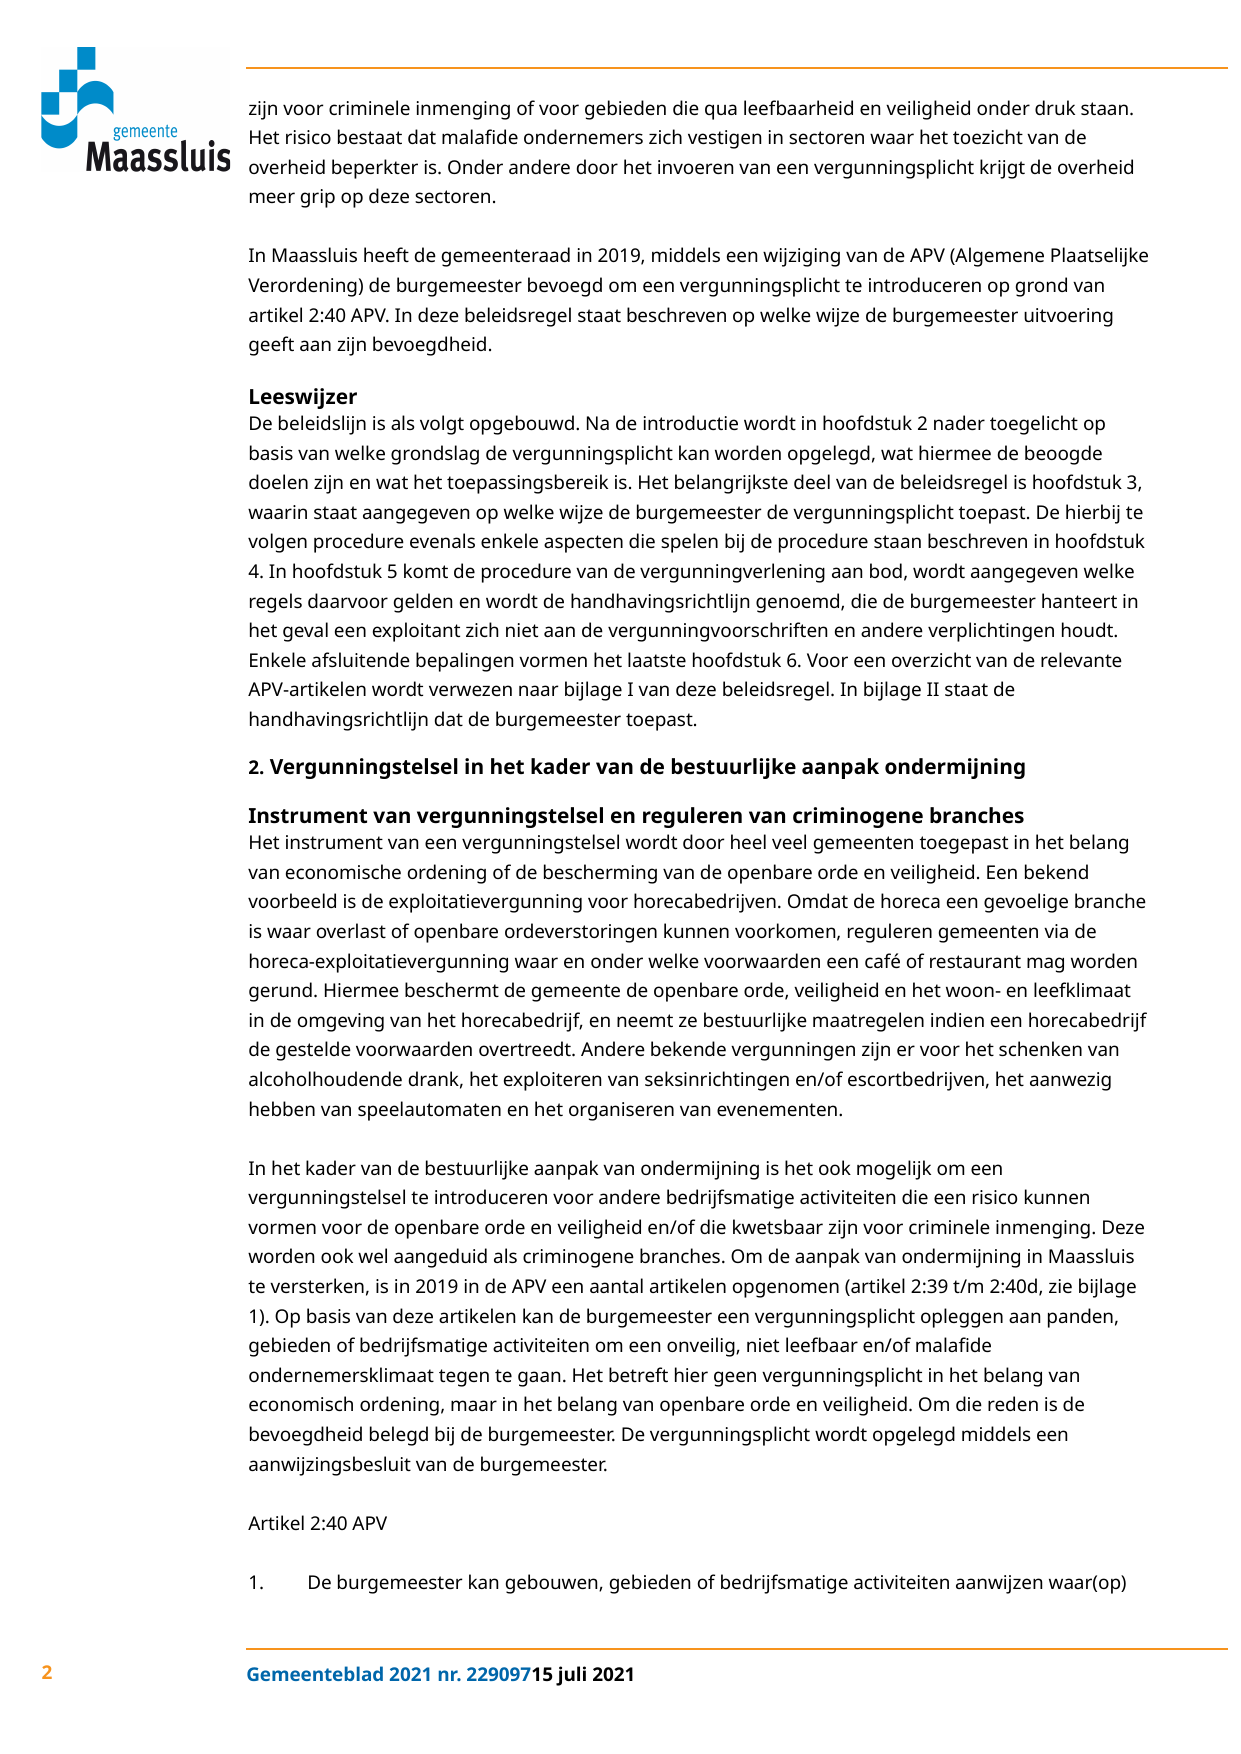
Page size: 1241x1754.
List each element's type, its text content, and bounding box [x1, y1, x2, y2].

text zijn voor criminele inmenging of voor gebieden die qua leefbaarheid en veiligheid onder druk staan. Het risico bestaat dat malafide ondernemers zich vestigen in sectoren waar het toezicht van de overheid beperkter is. Onder andere door het invoeren van een vergunningsplicht krijgt de overheid meer grip op deze sectoren. [248, 95, 1152, 209]
picture [41, 47, 77, 92]
text In het kader van de bestuurlijke aanpak van ondermijning is het ook mogelijk om een vergunningstelsel te introduceren voor andere bedrijfsmatige activiteiten die een risico kunnen vormen voor de openbare orde en veiligheid en/of die kwetsbaar zijn voor criminele inmenging. Deze worden ook wel aangeduid als criminogene branches. Om de aanpak van ondermijning in Maassluis te versterken, is in 2019 in de APV een aantal artikelen opgenomen (artikel 2:39 t/m 2:40d, zie bijlage 1). Op basis van deze artikelen kan de burgemeester een vergunningsplicht opleggen aan panden, gebieden of bedrijfsmatige activiteiten om een onveilig, niet leefbaar en/of malafide ondernemersklimaat tegen te gaan. Het betreft hier geen vergunningsplicht in het belang van economisch ordening, maar in het belang van openbare orde en veiligheid. Om die reden is de bevoegdheid belegd bij de burgemeester. De vergunningsplicht wordt opgelegd middels een aanwijzingsbesluit van de burgemeester. [248, 1155, 1152, 1476]
picture [41, 47, 231, 172]
text De beleidslijn is als volgt opgebouwd. Na de introductie wordt in hoofdstuk 2 nader toegelicht op basis van welke grondslag de vergunningsplicht kan worden opgelegd, wat hiermee de beoogde doelen zijn en wat het toepassingsbereik is. Het belangrijkste deel van de beleidsregel is hoofdstuk 3, waarin staat aangegeven op welke wijze de burgemeester de vergunningsplicht toepast. De hierbij te volgen procedure evenals enkele aspecten die spelen bij de procedure staan beschreven in hoofdstuk 4. In hoofdstuk 5 komt de procedure van de vergunningverlening aan bod, wordt aangegeven welke regels daarvoor gelden en wordt de handhavingsrichtlijn genoemd, die de burgemeester hanteert in het geval een exploitant zich niet aan de vergunningvoorschriften en andere verplichtingen houdt. Enkele afsluitende bepalingen vormen het laatste hoofdstuk 6. Voor een overzicht van de relevante APV-artikelen wordt verwezen naar bijlage I van deze beleidsregel. In bijlage II staat de handhavingsrichtlijn dat de burgemeester toepast. [248, 410, 1152, 732]
table_header Artikel 2:40 APV De burgemeester kan gebouwen, gebieden of bedrijfsmatige activiteiten aanwijzen waar(op) [248, 1510, 1152, 1595]
text Leeswijzer [248, 382, 1152, 410]
text 2. Vergunningstelsel in het kader van de bestuurlijke aanpak ondermijning [248, 752, 1152, 780]
text Het instrument van een vergunningstelsel wordt door heel veel gemeenten toegepast in het belang van economische ordening of de bescherming van de openbare orde en veiligheid. Een bekend voorbeeld is de exploitatievergunning voor horecabedrijven. Omdat de horeca een gevoelige branche is waar overlast of openbare ordeverstoringen kunnen voorkomen, reguleren gemeenten via de horeca-exploitatievergunning waar en onder welke voorwaarden een café of restaurant mag worden gerund. Hiermee beschermt de gemeente de openbare orde, veiligheid en het woon- en leefklimaat in de omgeving van het horecabedrijf, en neemt ze bestuurlijke maatregelen indien een horecabedrijf de gestelde voorwaarden overtreedt. Andere bekende vergunningen zijn er voor het schenken van alcoholhoudende drank, het exploiteren van seksinrichtingen en/of escortbedrijven, het aanwezig hebben van speelautomaten en het organiseren van evenementen. [248, 829, 1152, 1121]
text Instrument van vergunningstelsel en reguleren van criminogene branches [248, 801, 1152, 829]
text In Maassluis heeft de gemeenteraad in 2019, middels een wijziging van de APV (Algemene Plaatselijke Verordening) de burgemeester bevoegd om een vergunningsplicht te introduceren op grond van artikel 2:40 APV. In deze beleidsregel staat beschreven op welke wijze de burgemeester uitvoering geeft aan zijn bevoegdheid. [248, 243, 1152, 357]
